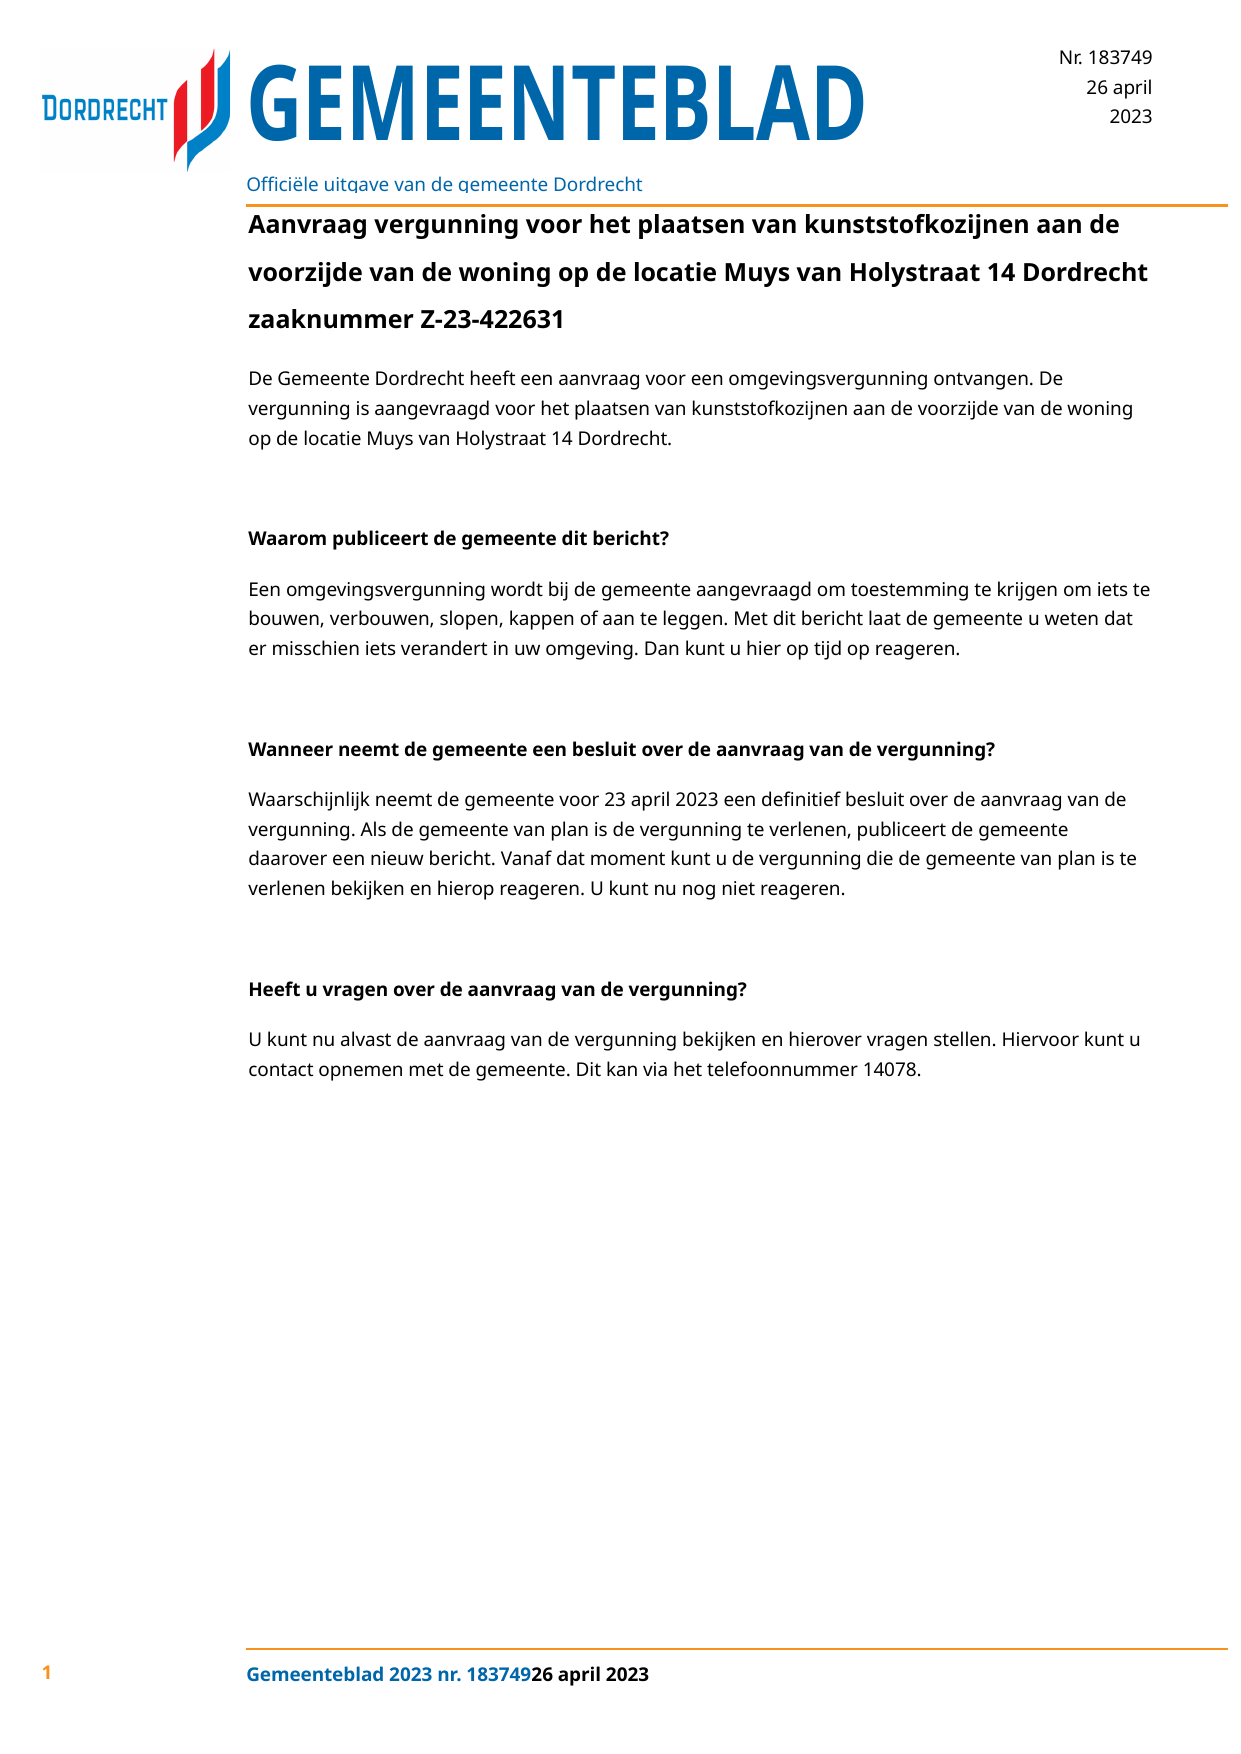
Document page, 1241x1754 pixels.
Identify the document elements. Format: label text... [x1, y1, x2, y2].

text Een omgevingsvergunning wordt bij de gemeente aangevraagd om toestemming te krijgen om iets te bouwen, verbouwen, slopen, kappen of aan te leggen. Met dit bericht laat de gemeente u weten dat er misschien iets verandert in uw omgeving. Dan kunt u hier op tijd op reageren. [248, 576, 1152, 661]
text Waarschijnlijk neemt de gemeente voor 23 april 2023 een definitief besluit over de aanvraag van de vergunning. Als de gemeente van plan is de vergunning te verlenen, publiceert de gemeente daarover een nieuw bericht. Vanaf dat moment kunt u de vergunning die de gemeente van plan is te verlenen bekijken en hierop reageren. U kunt nu nog niet reageren. [248, 786, 1152, 901]
text U kunt nu alvast de aanvraag van de vergunning bekijken en hierover vragen stellen. Hiervoor kunt u contact opnemen met de gemeente. Dit kan via het telefoonnummer 14078. [248, 1026, 1152, 1082]
picture [41, 47, 231, 172]
text Waarom publiceert de gemeente dit bericht? [248, 526, 1152, 551]
text Wanneer neemt de gemeente een besluit over de aanvraag van de vergunning? [248, 736, 1152, 762]
text Aanvraag vergunning voor het plaatsen van kunststofkozijnen aan de voorzijde van de woning op de locatie Muys van Holystraat 14 Dordrecht zaaknummer Z-23-422631 [248, 207, 1152, 336]
text Heeft u vragen over de aanvraag van de vergunning? [248, 976, 1152, 1002]
text De Gemeente Dordrecht heeft een aanvraag voor een omgevingsvergunning ontvangen. De vergunning is aangevraagd voor het plaatsen van kunststofkozijnen aan de voorzijde van de woning op de locatie Muys van Holystraat 14 Dordrecht. [248, 366, 1152, 450]
